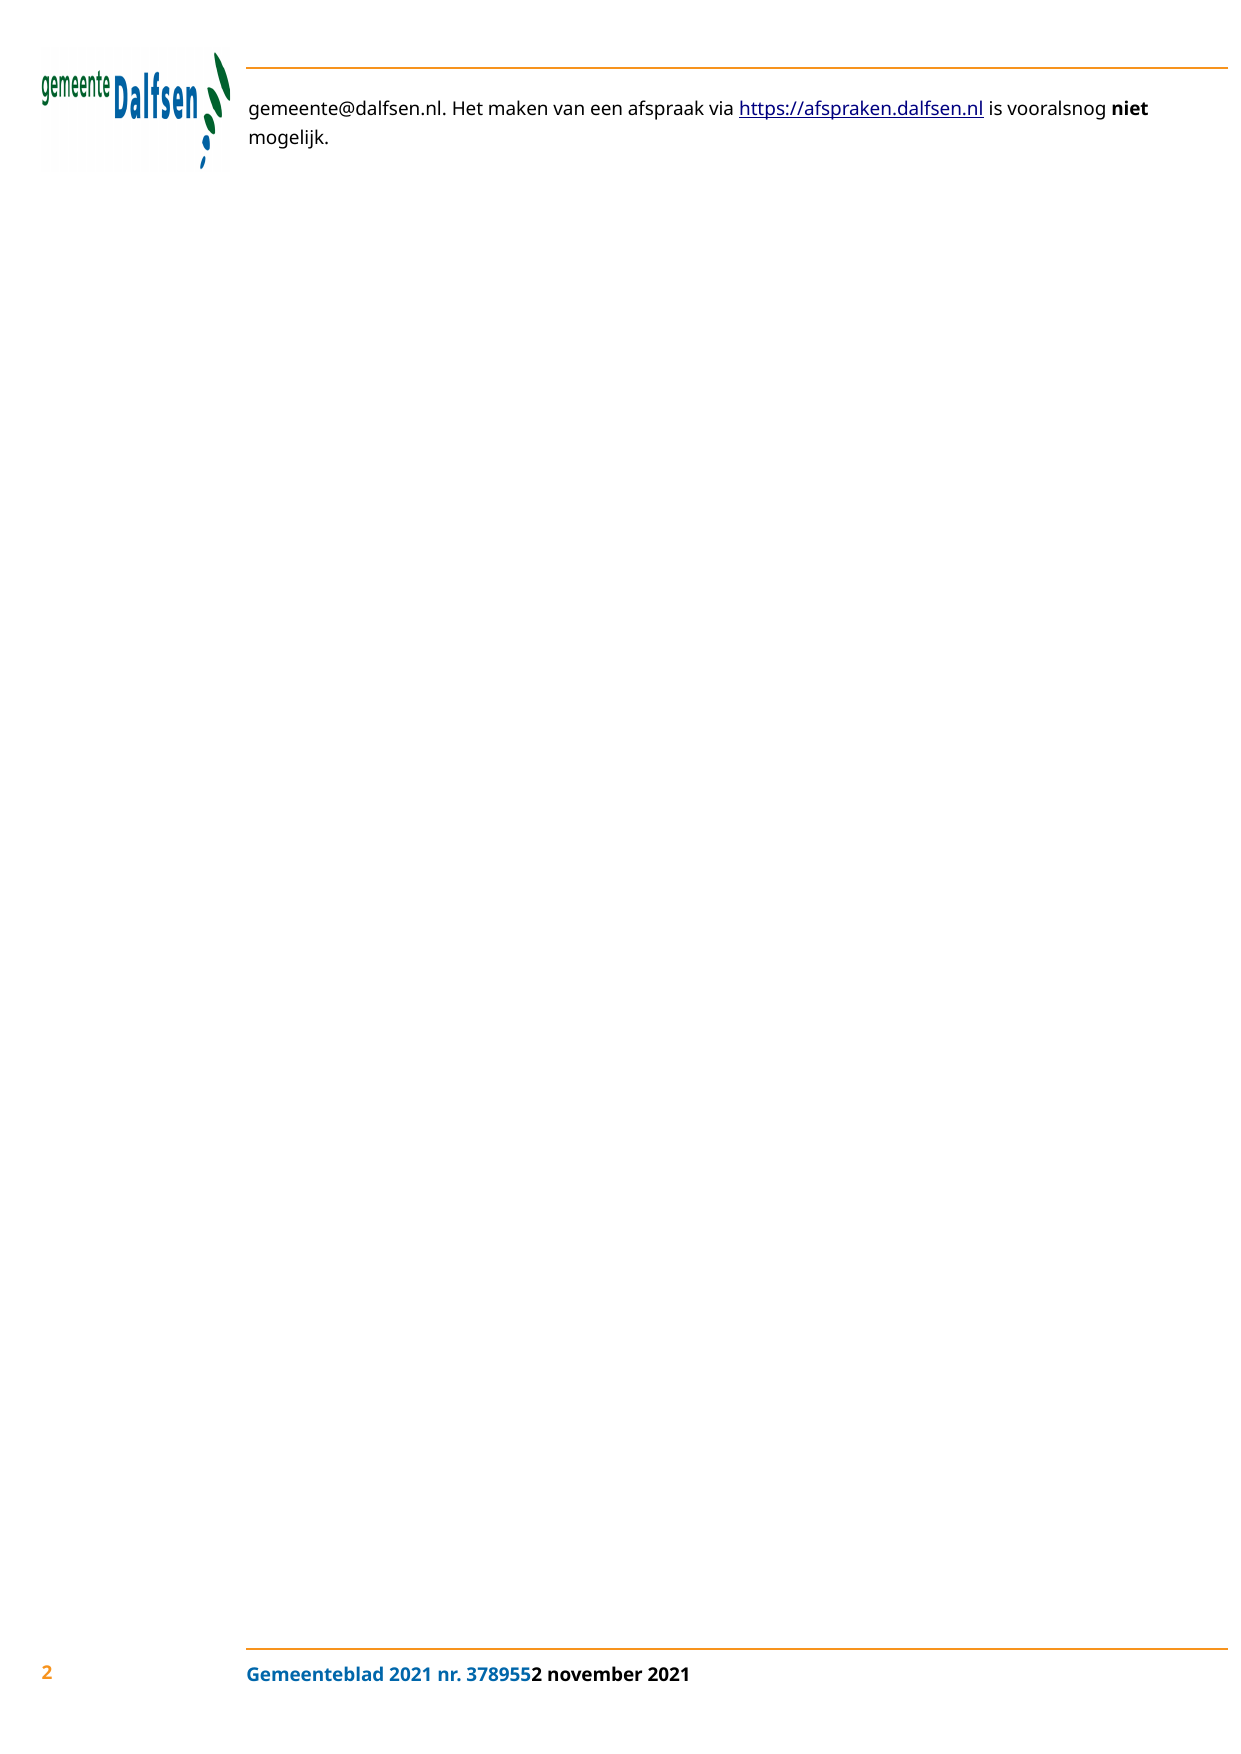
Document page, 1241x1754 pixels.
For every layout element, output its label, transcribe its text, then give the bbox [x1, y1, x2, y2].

text gemeente@dalfsen.nl. Het maken van een afspraak via https://afspraken.dalfsen.nl is vooralsnog niet mogelijk. [248, 95, 1152, 150]
picture [41, 47, 231, 172]
